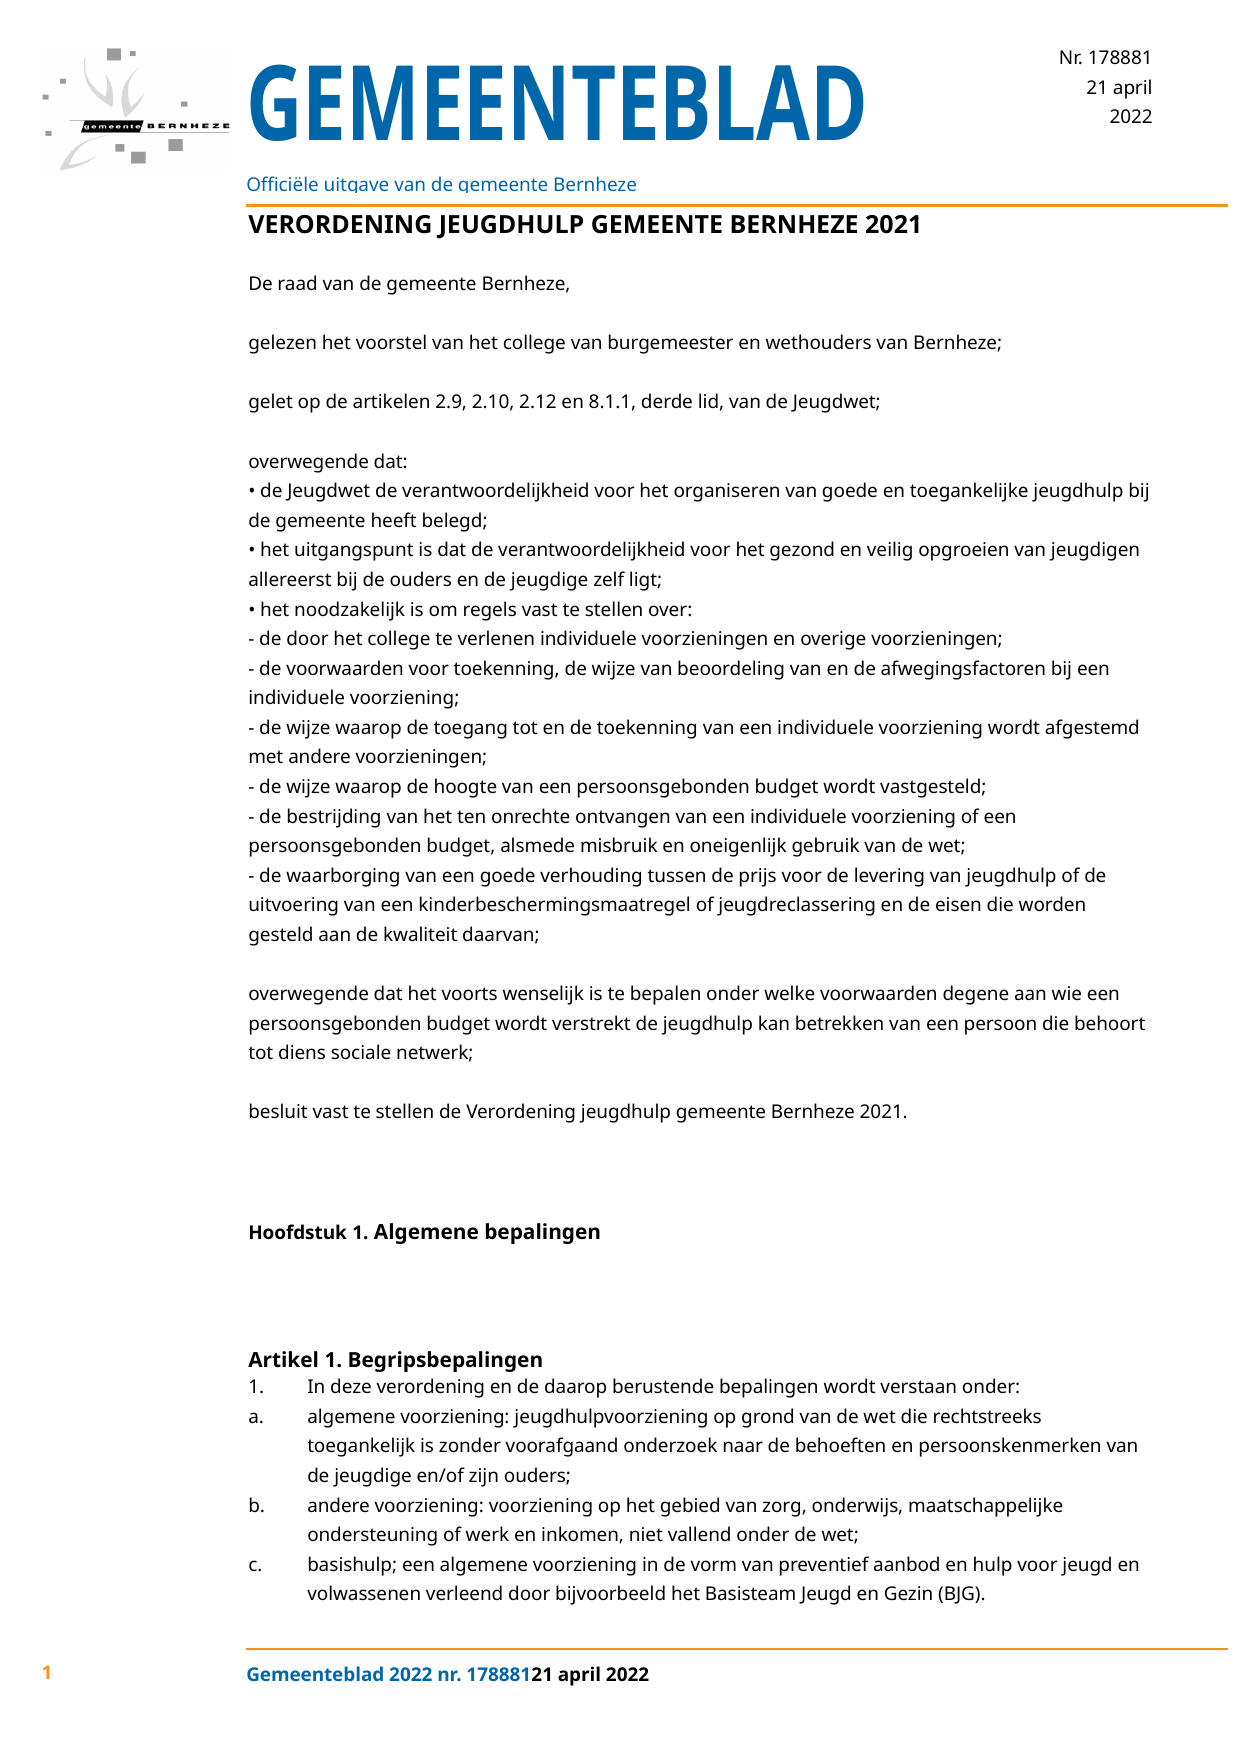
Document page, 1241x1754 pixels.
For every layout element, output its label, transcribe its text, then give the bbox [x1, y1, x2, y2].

text - de bestrijding van het ten onrechte ontvangen van een individuele voorziening of een persoonsgebonden budget, alsmede misbruik en oneigenlijk gebruik van de wet; [248, 803, 1152, 858]
text overwegende dat het voorts wenselijk is te bepalen onder welke voorwaarden degene aan wie een persoonsgebonden budget wordt verstrekt de jeugdhulp kan betrekken van een persoon die behoort tot diens sociale netwerk; [248, 980, 1152, 1065]
text - de waarborging van een goede verhouding tussen de prijs voor de levering van jeugdhulp of de uitvoering van een kinderbeschermingsmaatregel of jeugdreclassering en de eisen die worden gesteld aan de kwaliteit daarvan; [248, 862, 1152, 947]
text besluit vast te stellen de Verordening jeugdhulp gemeente Bernheze 2021. [248, 1099, 1152, 1124]
text - de door het college te verlenen individuele voorzieningen en overige voorzieningen; [248, 625, 1152, 651]
list algemene voorziening: jeugdhulpvoorziening op grond van de wet die rechtstreeks toegankelijk is zonder voorafgaand onderzoek naar de behoeften en persoonskenmerken van de jeugdige en/of zijn ouders; [248, 1403, 1152, 1488]
list basishulp; een algemene voorziening in de vorm van preventief aanbod en hulp voor jeugd en volwassenen verleend door bijvoorbeeld het Basisteam Jeugd en Gezin (BJG). [248, 1551, 1152, 1606]
picture [41, 47, 231, 172]
text gelet op de artikelen 2.9, 2.10, 2.12 en 8.1.1, derde lid, van de Jeugdwet; [248, 389, 1152, 414]
list In deze verordening en de daarop berustende bepalingen wordt verstaan onder: [248, 1373, 1152, 1399]
text - de wijze waarop de hoogte van een persoonsgebonden budget wordt vastgesteld; [248, 773, 1152, 799]
list andere voorziening: voorziening op het gebied van zorg, onderwijs, maatschappelijke ondersteuning of werk en inkomen, niet vallend onder de wet; [248, 1492, 1152, 1547]
text De raad van de gemeente Bernheze, [248, 270, 1152, 296]
text • de Jeugdwet de verantwoordelijkheid voor het organiseren van goede en toegankelijke jeugdhulp bij de gemeente heeft belegd; [248, 477, 1152, 533]
text • het uitgangspunt is dat de verantwoordelijkheid voor het gezond en veilig opgroeien van jeugdigen allereerst bij de ouders en de jeugdige zelf ligt; [248, 537, 1152, 592]
text VERORDENING JEUGDHULP GEMEENTE BERNHEZE 2021 [248, 207, 1152, 241]
text Hoofdstuk 1. Algemene bepalingen [248, 1217, 1152, 1245]
text overwegende dat: [248, 448, 1152, 473]
text Artikel 1. Begripsbepalingen [248, 1345, 1152, 1373]
text • het noodzakelijk is om regels vast te stellen over: [248, 596, 1152, 621]
text - de wijze waarop de toegang tot en de toekenning van een individuele voorziening wordt afgestemd met andere voorzieningen; [248, 714, 1152, 769]
text - de voorwaarden voor toekenning, de wijze van beoordeling van en de afwegingsfactoren bij een individuele voorziening; [248, 655, 1152, 710]
text gelezen het voorstel van het college van burgemeester en wethouders van Bernheze; [248, 329, 1152, 355]
